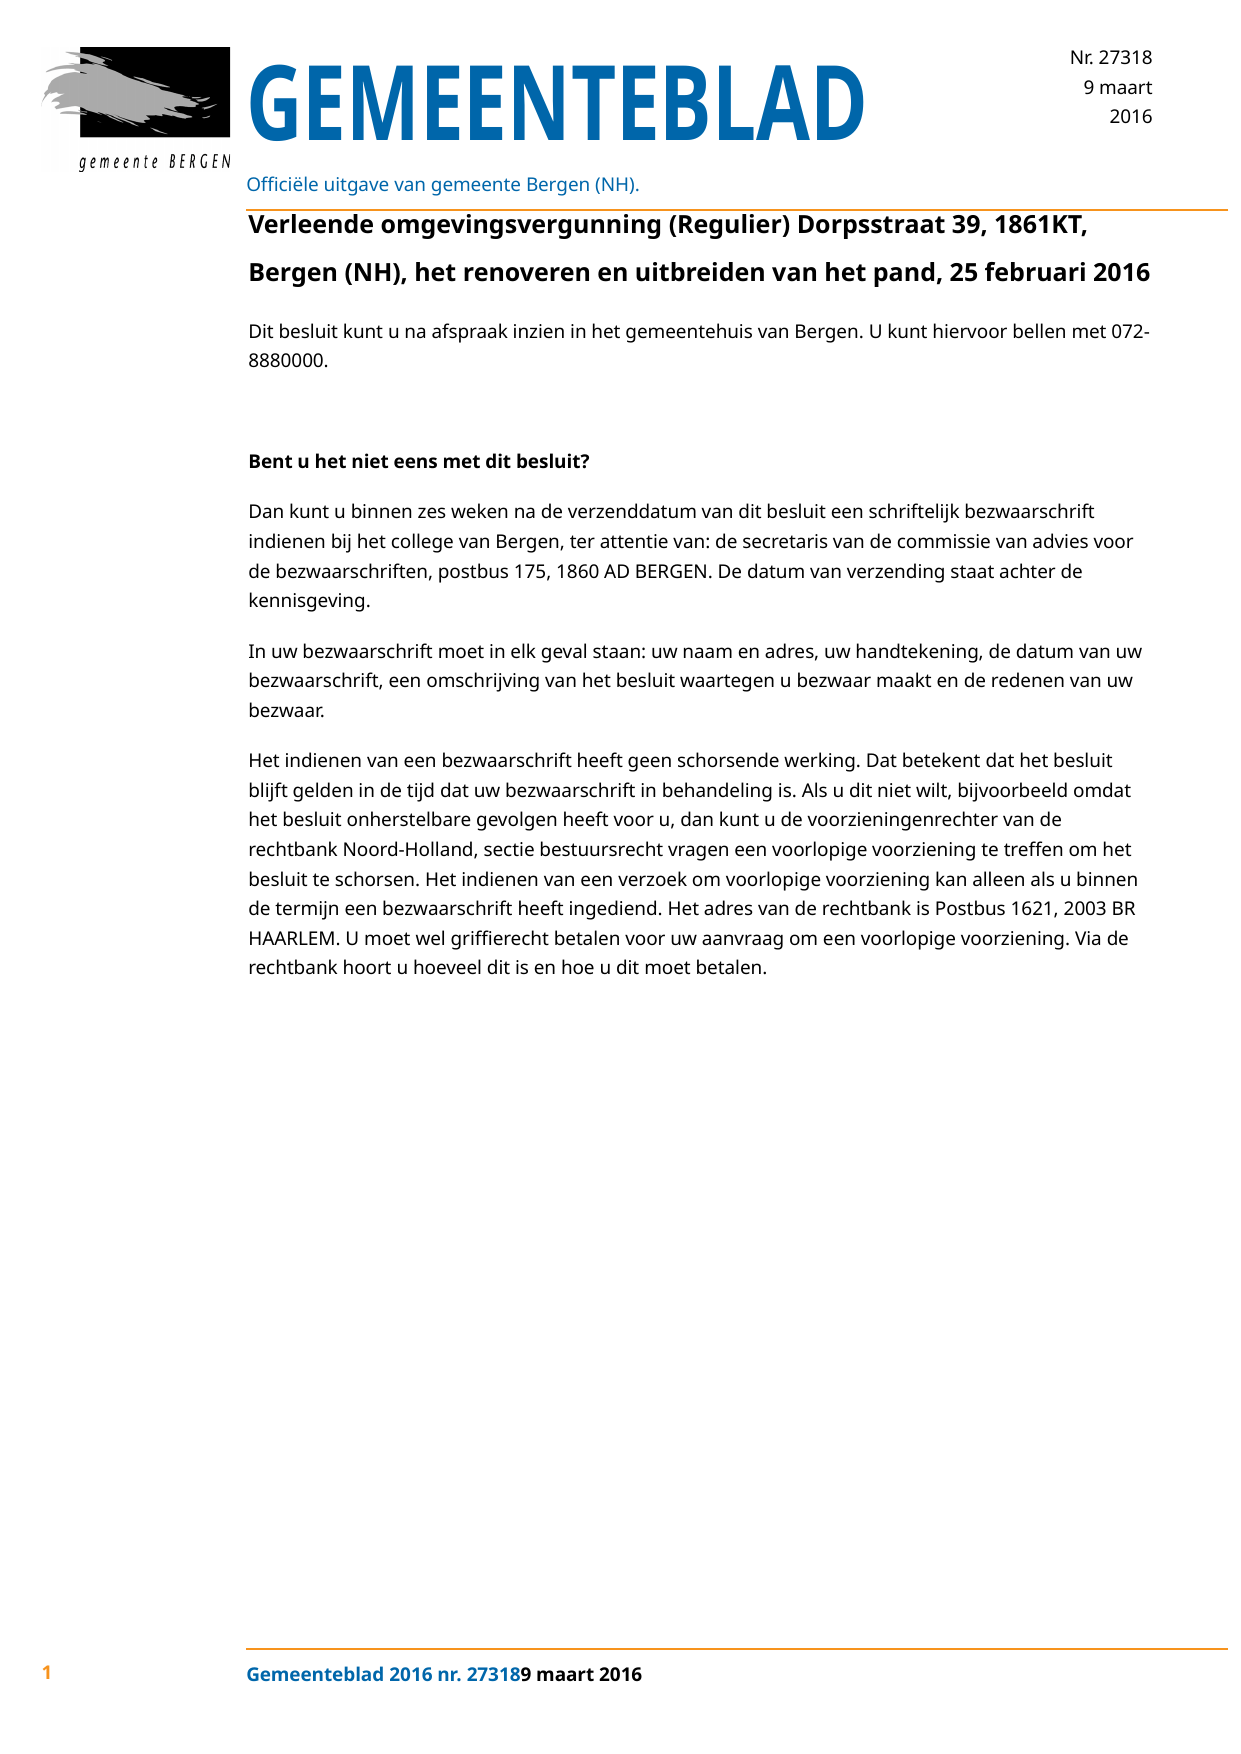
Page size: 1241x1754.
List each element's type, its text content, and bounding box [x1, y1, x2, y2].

picture [41, 47, 231, 172]
text Het indienen van een bezwaarschrift heeft geen schorsende werking. Dat betekent dat het besluit blijft gelden in de tijd dat uw bezwaarschrift in behandeling is. Als u dit niet wilt, bijvoorbeeld omdat het besluit onherstelbare gevolgen heeft voor u, dan kunt u de voorzieningenrechter van de rechtbank Noord-Holland, sectie bestuursrecht vragen een voorlopige voorziening te treffen om het besluit te schorsen. Het indienen van een verzoek om voorlopige voorziening kan alleen als u binnen de termijn een bezwaarschrift heeft ingediend. Het adres van de rechtbank is Postbus 1621, 2003 BR HAARLEM. U moet wel griffierecht betalen voor uw aanvraag om een voorlopige voorziening. Via de rechtbank hoort u hoeveel dit is en hoe u dit moet betalen. [248, 747, 1152, 980]
text In uw bezwaarschrift moet in elk geval staan: uw naam en adres, uw handtekening, de datum van uw bezwaarschrift, een omschrijving van het besluit waartegen u bezwaar maakt en de redenen van uw bezwaar. [248, 638, 1152, 723]
text Bent u het niet eens met dit besluit? [248, 448, 1152, 474]
text Dan kunt u binnen zes weken na de verzenddatum van dit besluit een schriftelijk bezwaarschrift indienen bij het college van Bergen, ter attentie van: de secretaris van de commissie van advies voor de bezwaarschriften, postbus 175, 1860 AD BERGEN. De datum van verzending staat achter de kennisgeving. [248, 499, 1152, 613]
text Dit besluit kunt u na afspraak inzien in het gemeentehuis van Bergen. U kunt hiervoor bellen met 072-8880000. [248, 318, 1152, 373]
text Verleende omgevingsvergunning (Regulier) Dorpsstraat 39, 1861KT, Bergen (NH), het renoveren en uitbreiden van het pand, 25 februari 2016 [248, 211, 1152, 288]
